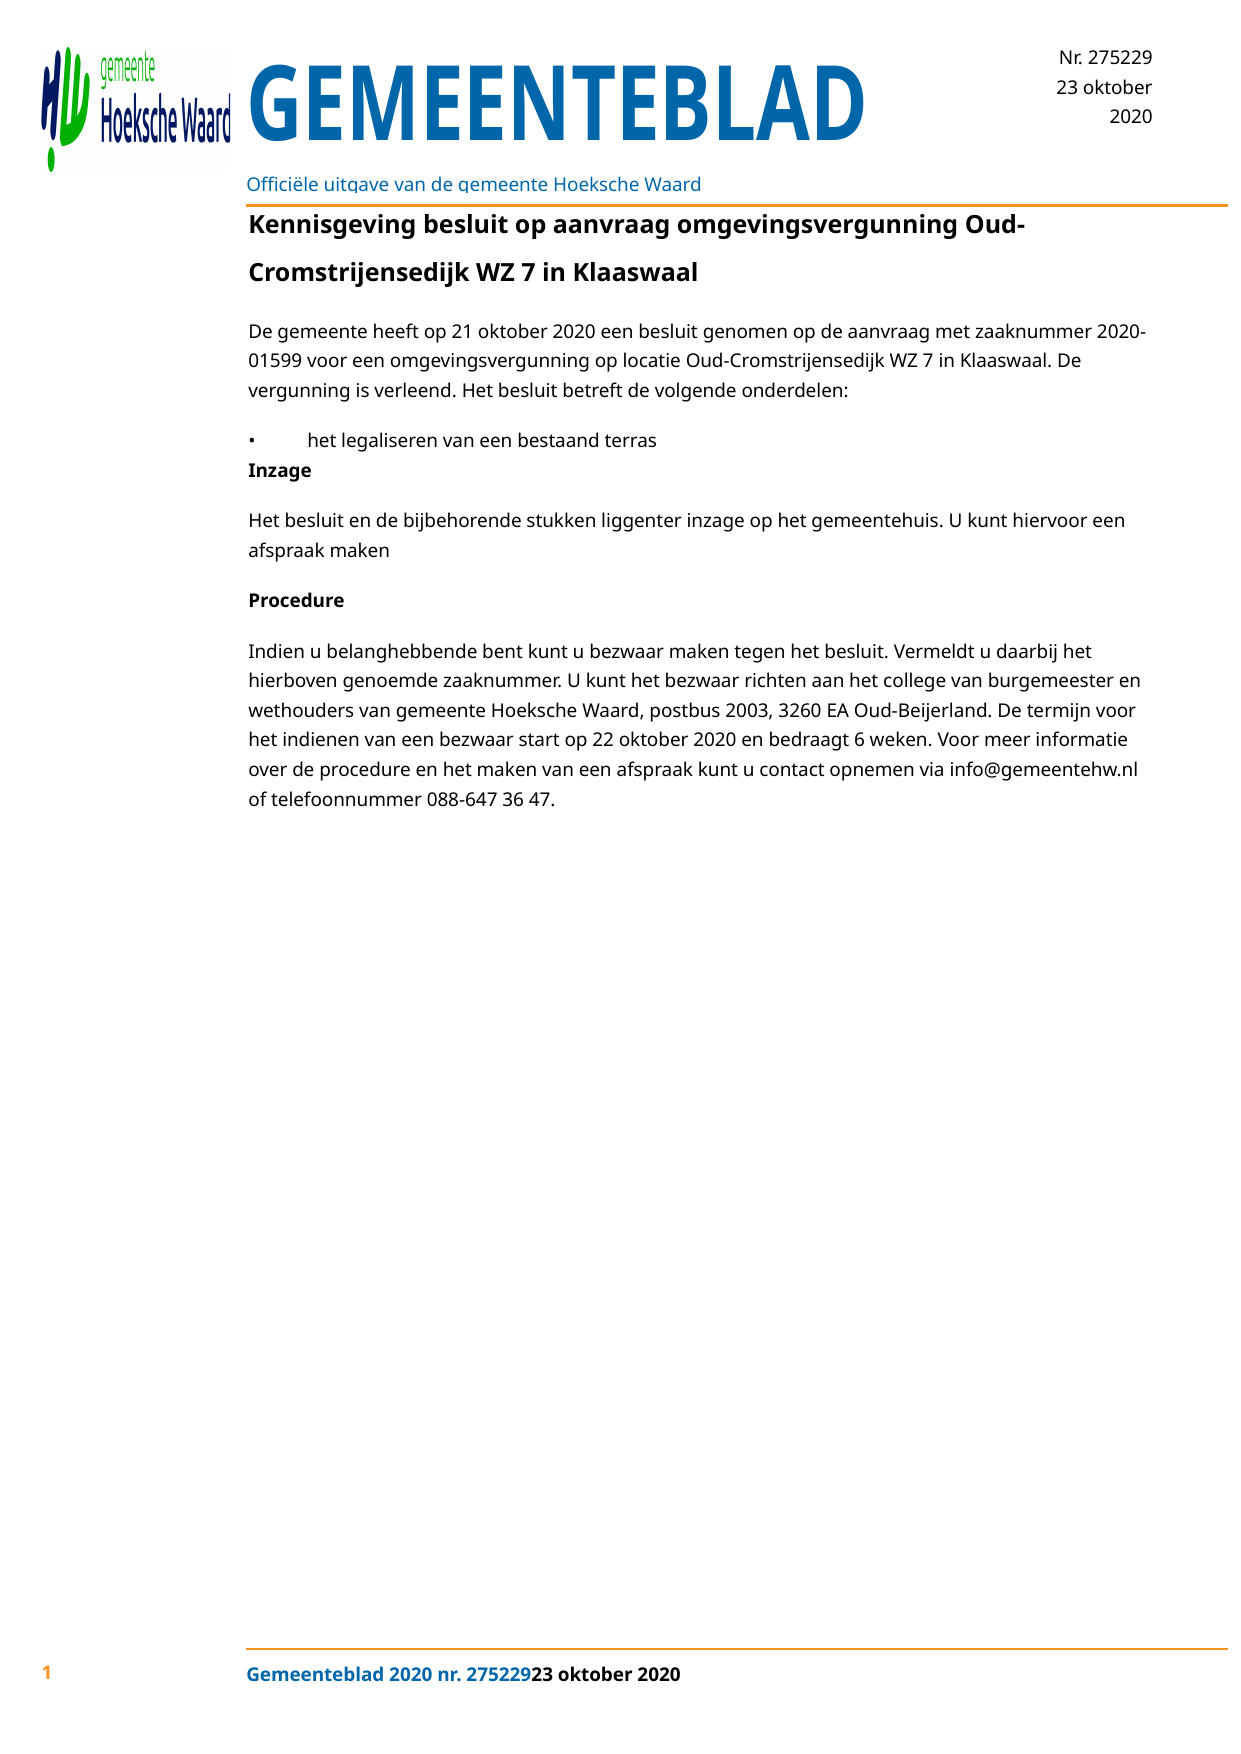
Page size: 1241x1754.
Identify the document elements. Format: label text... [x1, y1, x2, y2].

text De gemeente heeft op 21 oktober 2020 een besluit genomen op de aanvraag met zaaknummer 2020-01599 voor een omgevingsvergunning op locatie Oud-Cromstrijensedijk WZ 7 in Klaaswaal. De vergunning is verleend. Het besluit betreft de volgende onderdelen: [248, 318, 1152, 403]
text Indien u belanghebbende bent kunt u bezwaar maken tegen het besluit. Vermeldt u daarbij het hierboven genoemde zaaknummer. U kunt het bezwaar richten aan het college van burgemeester en wethouders van gemeente Hoeksche Waard, postbus 2003, 3260 EA Oud-Beijerland. De termijn voor het indienen van een bezwaar start op 22 oktober 2020 en bedraagt 6 weken. Voor meer informatie over de procedure en het maken van een afspraak kunt u contact opnemen via info@gemeentehw.nl of telefoonnummer 088-647 36 47. [248, 638, 1152, 812]
text Inzage [248, 457, 1152, 483]
text Procedure [248, 587, 1152, 613]
picture [41, 47, 231, 172]
text Kennisgeving besluit op aanvraag omgevingsvergunning Oud-Cromstrijensedijk WZ 7 in Klaaswaal [248, 207, 1152, 288]
text Het besluit en de bijbehorende stukken liggenter inzage op het gemeentehuis. U kunt hiervoor een afspraak maken [248, 507, 1152, 563]
list het legaliseren van een bestaand terras [248, 427, 1152, 453]
